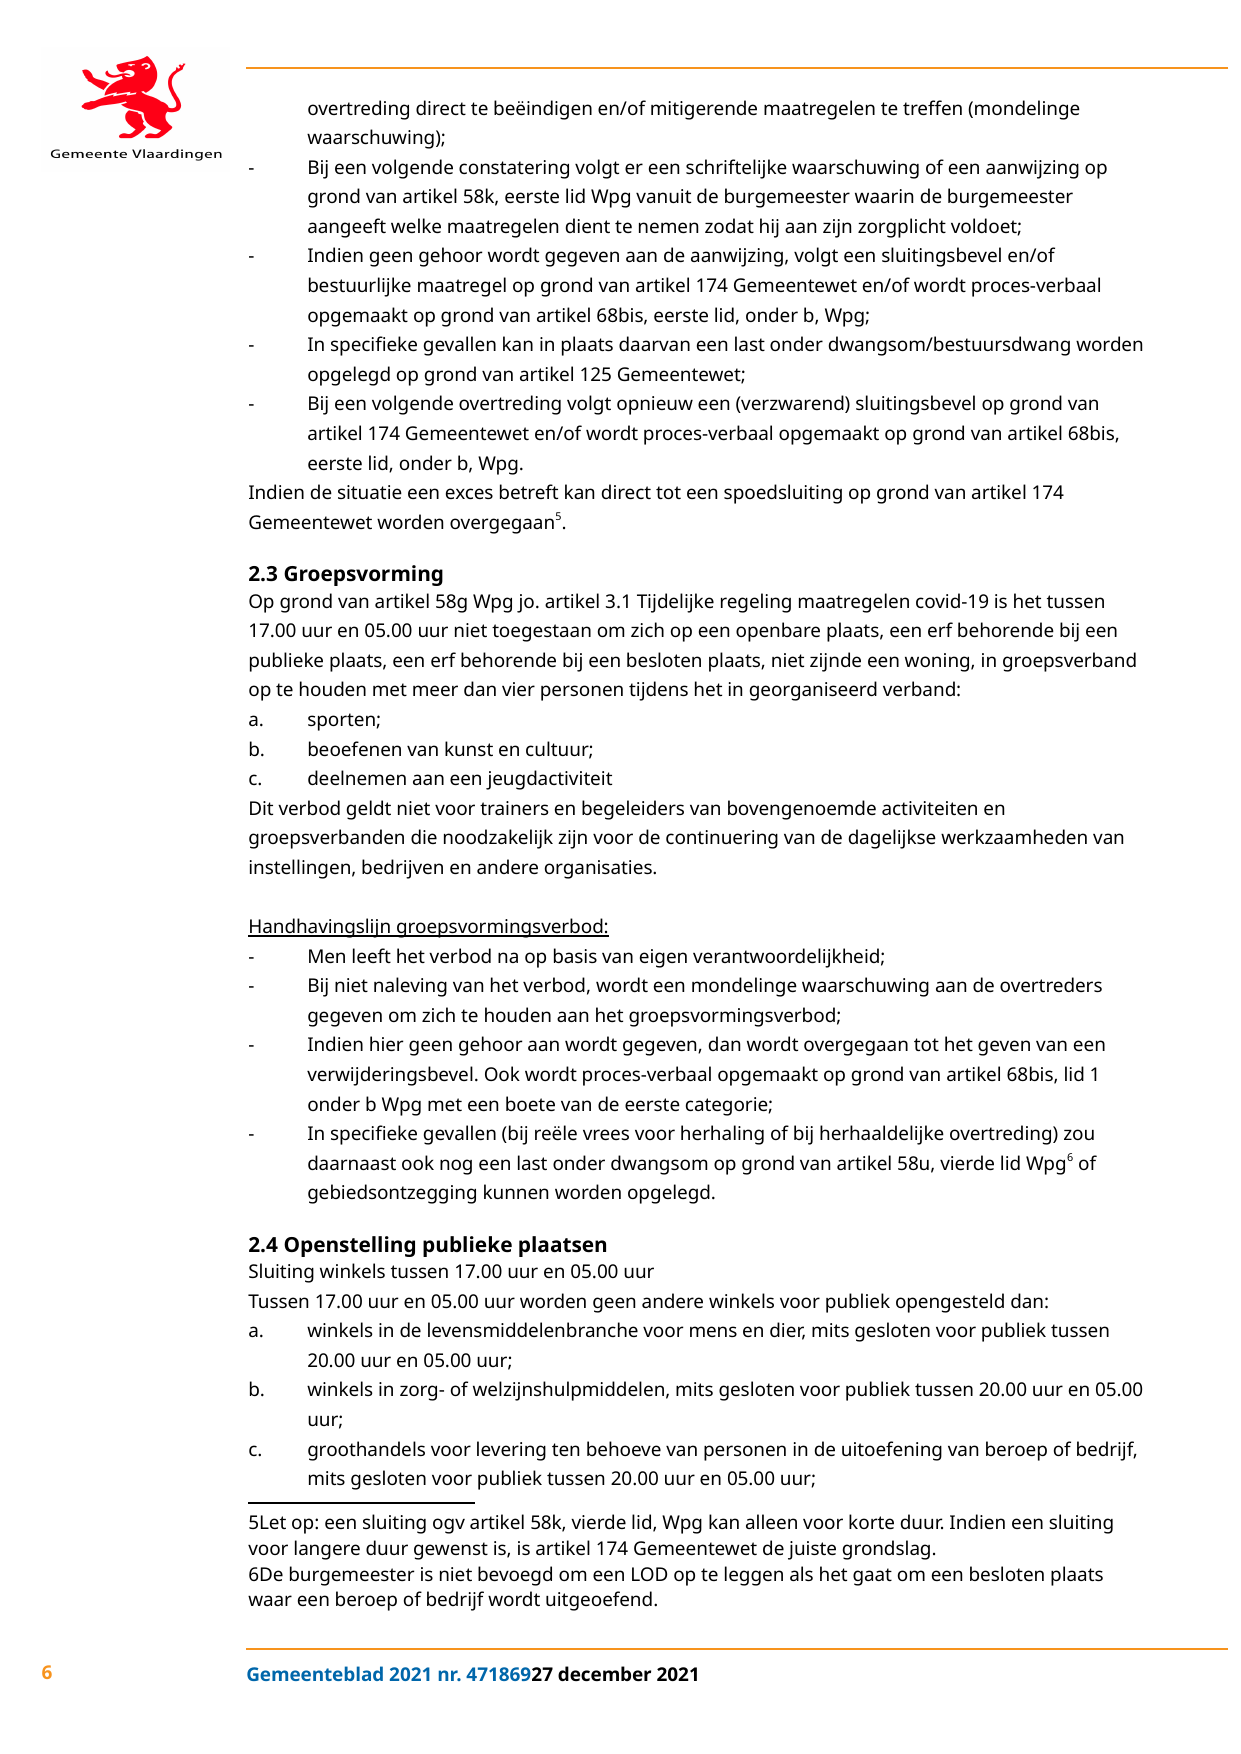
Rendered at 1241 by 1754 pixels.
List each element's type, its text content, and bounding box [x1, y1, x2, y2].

list Indien hier geen gehoor aan wordt gegeven, dan wordt overgegaan tot het geven van een verwijderingsbevel. Ook wordt proces-verbaal opgemaakt op grond van artikel 68bis, lid 1 onder b Wpg met een boete van de eerste categorie; [248, 1032, 1152, 1116]
list groothandels voor levering ten behoeve van personen in de uitoefening van beroep of bedrijf, mits gesloten voor publiek tussen 20.00 uur en 05.00 uur; [248, 1436, 1152, 1491]
list De burgemeester is niet bevoegd om een LOD op te leggen als het gaat om een besloten plaats waar een beroep of bedrijf wordt uitgeoefend. [248, 1561, 1152, 1612]
list Men leeft het verbod na op basis van eigen verantwoordelijkheid; [248, 943, 1152, 968]
list In specifieke gevallen kan in plaats daarvan een last onder dwangsom/bestuursdwang worden opgelegd op grond van artikel 125 Gemeentewet; [248, 331, 1152, 387]
picture [41, 47, 231, 172]
list sporten; [248, 706, 1152, 732]
list Indien geen gehoor wordt gegeven aan de aanwijzing, volgt een sluitingsbevel en/of bestuurlijke maatregel op grond van artikel 174 Gemeentewet en/of wordt proces-verbaal opgemaakt op grond van artikel 68bis, eerste lid, onder b, Wpg; [248, 243, 1152, 328]
list Bij een volgende overtreding volgt opnieuw een (verzwarend) sluitingsbevel op grond van artikel 174 Gemeentewet en/of wordt proces-verbaal opgemaakt op grond van artikel 68bis, eerste lid, onder b, Wpg. [248, 391, 1152, 476]
text Dit verbod geldt niet voor trainers en begeleiders van bovengenoemde activiteiten en groepsverbanden die noodzakelijk zijn voor de continuering van de dagelijkse werkzaamheden van instellingen, bedrijven en andere organisaties. [248, 795, 1152, 880]
text Handhavingslijn groepsvormingsverbod: [248, 913, 1152, 939]
text Let op: een sluiting ogv artikel 58k, vierde lid, Wpg kan alleen voor korte duur. Indien een sluiting voor langere duur gewenst is, is artikel 174 Gemeentewet de juiste grondslag. [248, 1509, 1152, 1561]
list Bij een volgende constatering volgt er een schriftelijke waarschuwing of een aanwijzing op grond van artikel 58k, eerste lid Wpg vanuit de burgemeester waarin de burgemeester aangeeft welke maatregelen dient te nemen zodat hij aan zijn zorgplicht voldoet; [248, 154, 1152, 239]
list deelnemen aan een jeugdactiviteit [248, 765, 1152, 791]
text Tussen 17.00 uur en 05.00 uur worden geen andere winkels voor publiek opengesteld dan: [248, 1288, 1152, 1314]
text Indien de situatie een exces betreft kan direct tot een spoedsluiting op grond van artikel 174 Gemeentewet worden overgegaan. [248, 479, 1152, 535]
text Op grond van artikel 58g Wpg jo. artikel 3.1 Tijdelijke regeling maatregelen covid-19 is het tussen 17.00 uur en 05.00 uur niet toegestaan om zich op een openbare plaats, een erf behorende bij een publieke plaats, een erf behorende bij een besloten plaats, niet zijnde een woning, in groepsverband op te houden met meer dan vier personen tijdens het in georganiseerd verband: [248, 588, 1152, 702]
text 2.3 Groepsvorming [248, 559, 1152, 588]
list winkels in de levensmiddelenbranche voor mens en dier, mits gesloten voor publiek tussen 20.00 uur en 05.00 uur; [248, 1317, 1152, 1373]
list In specifieke gevallen (bij reële vrees voor herhaling of bij herhaaldelijke overtreding) zou daarnaast ook nog een last onder dwangsom op grond van artikel 58u, vierde lid Wpg of gebiedsontzegging kunnen worden opgelegd. [248, 1120, 1152, 1205]
list winkels in zorg- of welzijnshulpmiddelen, mits gesloten voor publiek tussen 20.00 uur en 05.00 uur; [248, 1377, 1152, 1432]
list overtreding direct te beëindigen en/of mitigerende maatregelen te treffen (mondelinge waarschuwing); [248, 95, 1152, 150]
text 2.4 Openstelling publieke plaatsen [248, 1230, 1152, 1258]
list Bij niet naleving van het verbod, wordt een mondelinge waarschuwing aan de overtreders gegeven om zich te houden aan het groepsvormingsverbod; [248, 972, 1152, 1028]
text Sluiting winkels tussen 17.00 uur en 05.00 uur [248, 1258, 1152, 1284]
list beoefenen van kunst en cultuur; [248, 736, 1152, 761]
